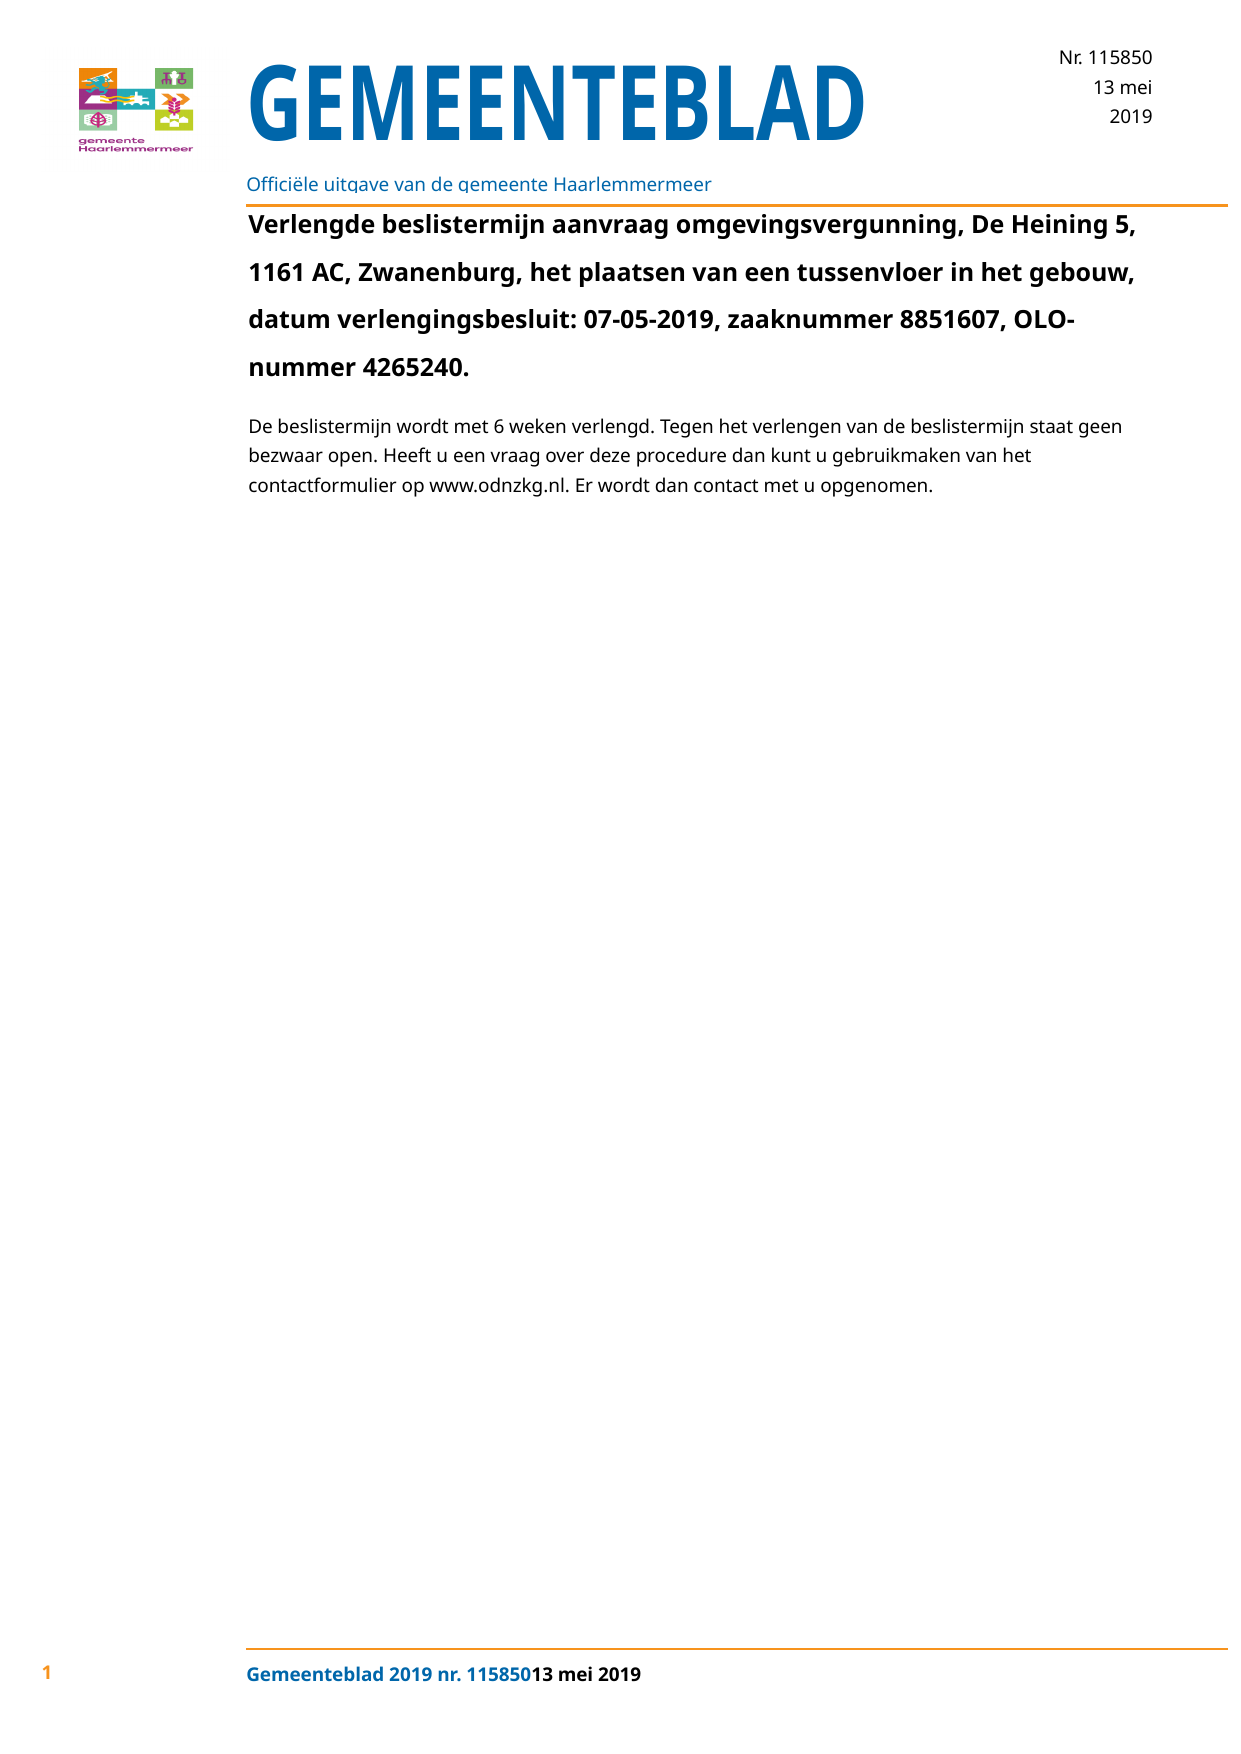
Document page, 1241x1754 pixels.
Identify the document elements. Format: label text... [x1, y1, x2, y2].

picture [41, 47, 231, 172]
text Verlengde beslistermijn aanvraag omgevingsvergunning, De Heining 5, 1161 AC, Zwanenburg, het plaatsen van een tussenvloer in het gebouw, datum verlengingsbesluit: 07-05-2019, zaaknummer 8851607, OLO-nummer 4265240. [248, 207, 1152, 384]
text De beslistermijn wordt met 6 weken verlengd. Tegen het verlengen van de beslistermijn staat geen bezwaar open. Heeft u een vraag over deze procedure dan kunt u gebruikmaken van het contactformulier op www.odnzkg.nl. Er wordt dan contact met u opgenomen. [248, 413, 1152, 498]
